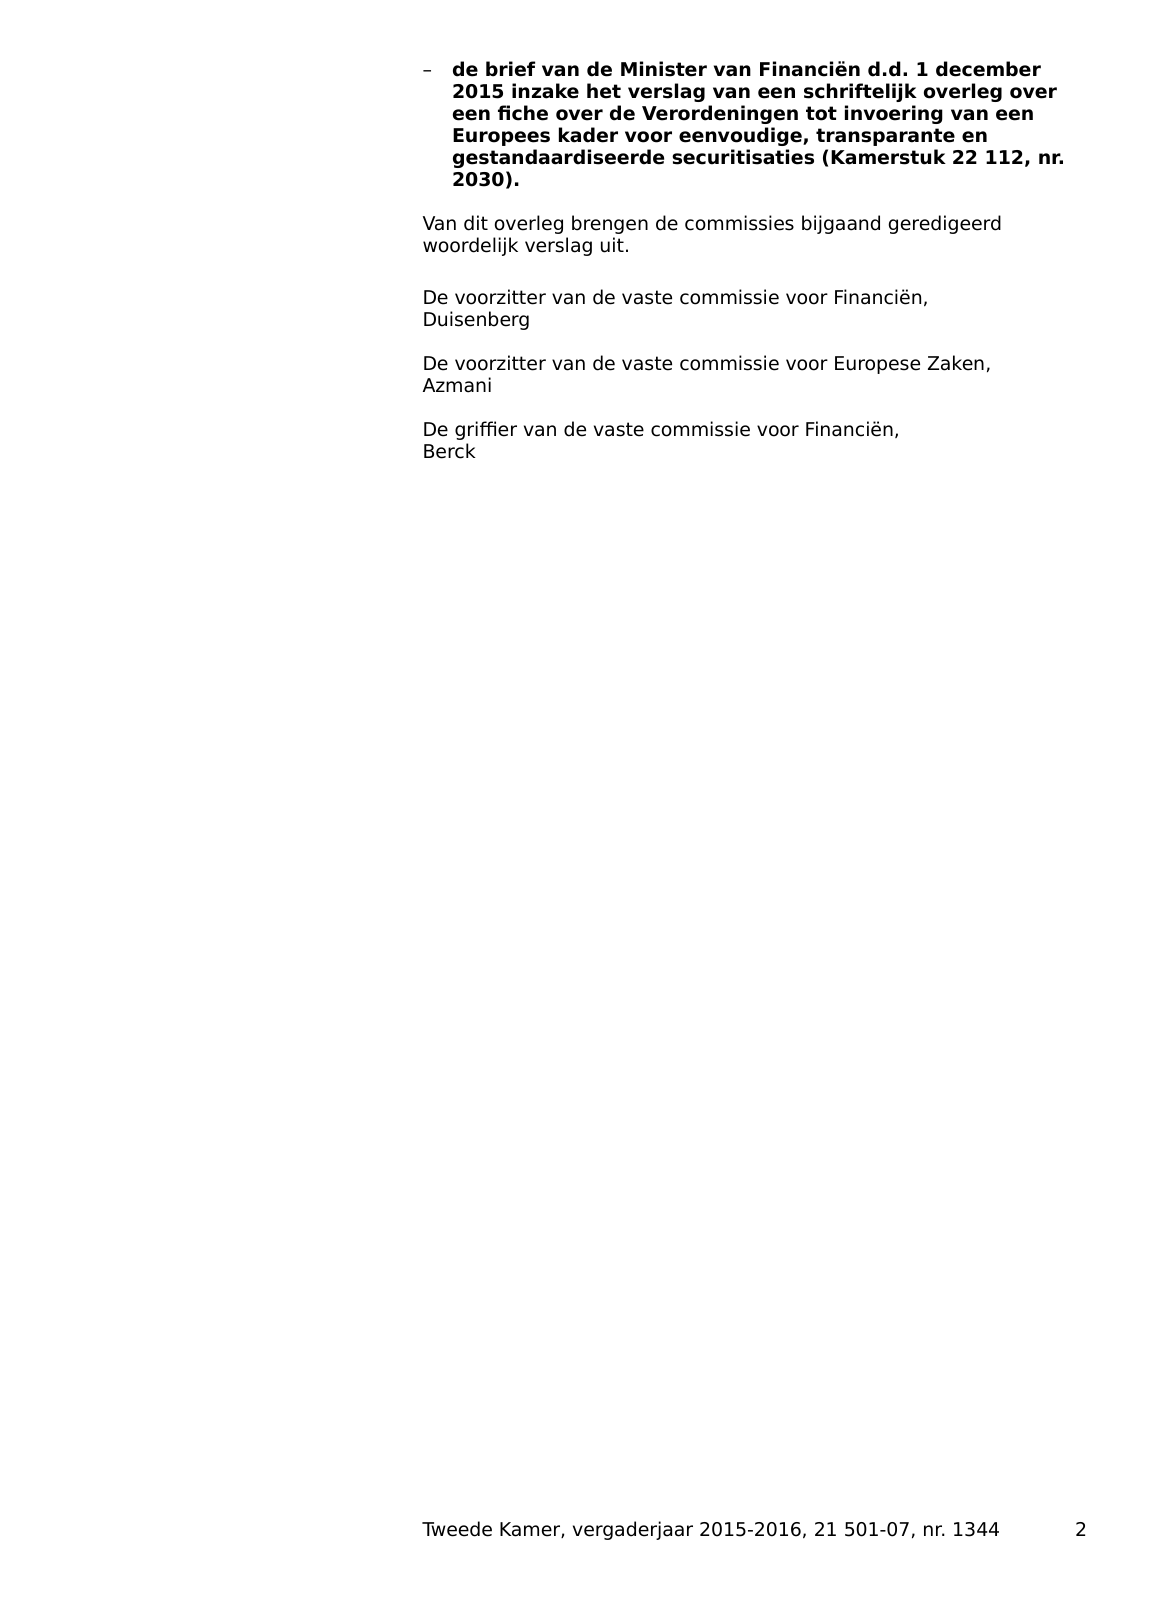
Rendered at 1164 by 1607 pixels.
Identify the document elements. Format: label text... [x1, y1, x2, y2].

text Van dit overleg brengen de commissies bijgaand geredigeerd woordelijk verslag uit. [422, 213, 1087, 257]
text De voorzitter van de vaste commissie voor Financiën, Duisenberg [422, 287, 1087, 331]
text De griffier van de vaste commissie voor Financiën, Berck [422, 419, 1087, 463]
text De voorzitter van de vaste commissie voor Europese Zaken, Azmani [422, 353, 1087, 397]
text – de brief van de Minister van Financiën d.d. 1 december 2015 inzake het verslag van een schriftelijk overleg over een fiche over de Verordeningen tot invoering van een Europees kader voor eenvoudige, transparante en gestandaardiseerde securitisaties (Kamerstuk 22 112, nr. 2030). [422, 59, 1087, 191]
